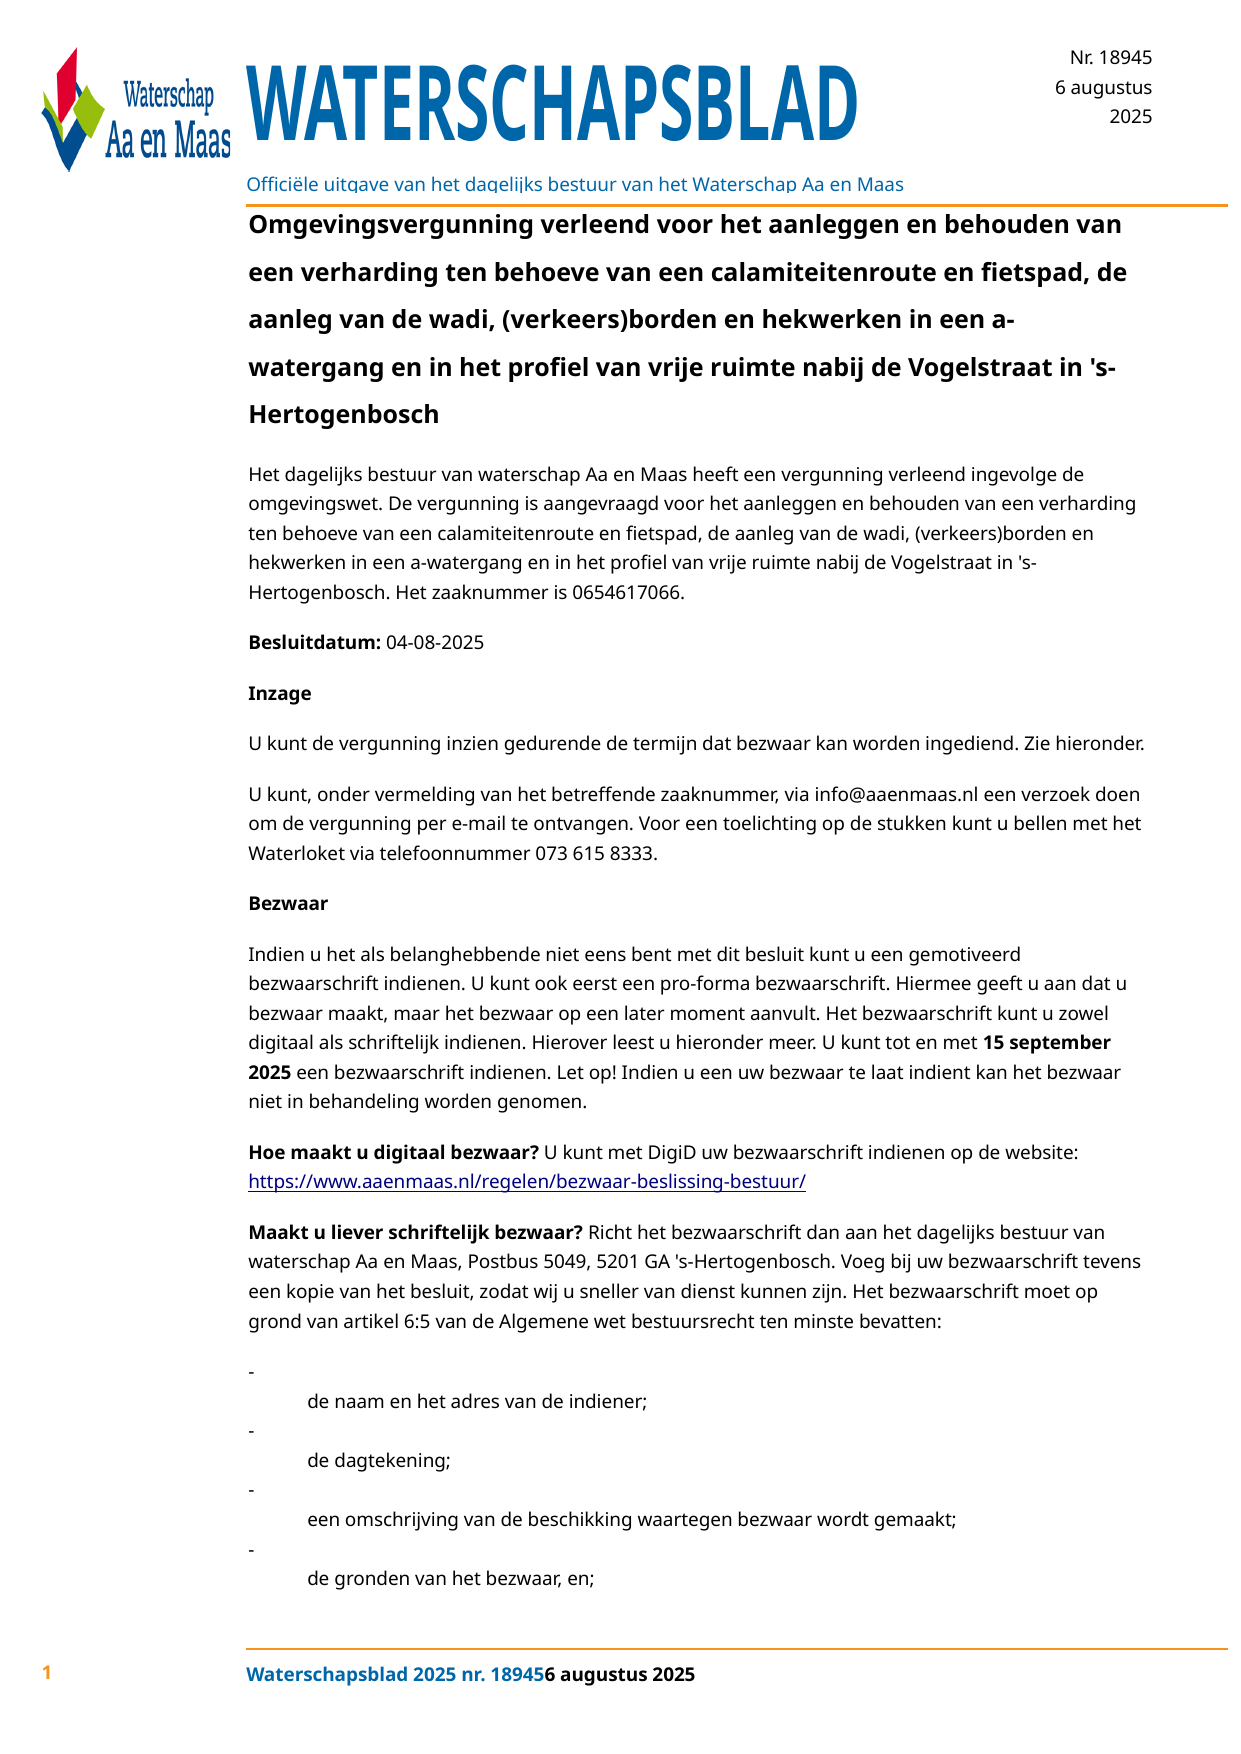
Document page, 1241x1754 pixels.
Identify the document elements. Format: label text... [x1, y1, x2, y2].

text Bezwaar [248, 890, 1152, 916]
text Hoe maakt u digitaal bezwaar? U kunt met DigiD uw bezwaarschrift indienen op de website: https://www.aaenmaas.nl/regelen/bezwaar-beslissing-bestuur/ [248, 1139, 1152, 1194]
picture [41, 47, 231, 172]
text Besluitdatum: 04-08-2025 [248, 629, 1152, 655]
list een omschrijving van de beschikking waartegen bezwaar wordt gemaakt; [248, 1506, 1152, 1532]
text Indien u het als belanghebbende niet eens bent met dit besluit kunt u een gemotiveerd bezwaarschrift indienen. U kunt ook eerst een pro-forma bezwaarschrift. Hiermee geeft u aan dat u bezwaar maakt, maar het bezwaar op een later moment aanvult. Het bezwaarschrift kunt u zowel digitaal als schriftelijk indienen. Hierover leest u hieronder meer. U kunt tot en met 15 september 2025 een bezwaarschrift indienen. Let op! Indien u een uw bezwaar te laat indient kan het bezwaar niet in behandeling worden genomen. [248, 941, 1152, 1114]
text U kunt de vergunning inzien gedurende de termijn dat bezwaar kan worden ingediend. Zie hieronder. [248, 730, 1152, 756]
text Maakt u liever schriftelijk bezwaar? Richt het bezwaarschrift dan aan het dagelijks bestuur van waterschap Aa en Maas, Postbus 5049, 5201 GA 's-Hertogenbosch. Voeg bij uw bezwaarschrift tevens een kopie van het besluit, zodat wij u sneller van dienst kunnen zijn. Het bezwaarschrift moet op grond van artikel 6:5 van de Algemene wet bestuursrecht ten minste bevatten: [248, 1219, 1152, 1333]
list de gronden van het bezwaar, en; [248, 1565, 1152, 1591]
list de dagtekening; [248, 1447, 1152, 1473]
text Inzage [248, 680, 1152, 706]
text U kunt, onder vermelding van het betreffende zaaknummer, via info@aaenmaas.nl een verzoek doen om de vergunning per e-mail te ontvangen. Voor een toelichting op de stukken kunt u bellen met het Waterloket via telefoonnummer 073 615 8333. [248, 781, 1152, 866]
text Het dagelijks bestuur van waterschap Aa en Maas heeft een vergunning verleend ingevolge de omgevingswet. De vergunning is aangevraagd voor het aanleggen en behouden van een verharding ten behoeve van een calamiteitenroute en fietspad, de aanleg van de wadi, (verkeers)borden en hekwerken in een a-watergang en in het profiel van vrije ruimte nabij de Vogelstraat in 's-Hertogenbosch. Het zaaknummer is 0654617066. [248, 461, 1152, 605]
text Omgevingsvergunning verleend voor het aanleggen en behouden van een verharding ten behoeve van een calamiteitenroute en fietspad, de aanleg van de wadi, (verkeers)borden en hekwerken in een a-watergang en in het profiel van vrije ruimte nabij de Vogelstraat in 's-Hertogenbosch [248, 207, 1152, 431]
list de naam en het adres van de indiener; [248, 1388, 1152, 1413]
